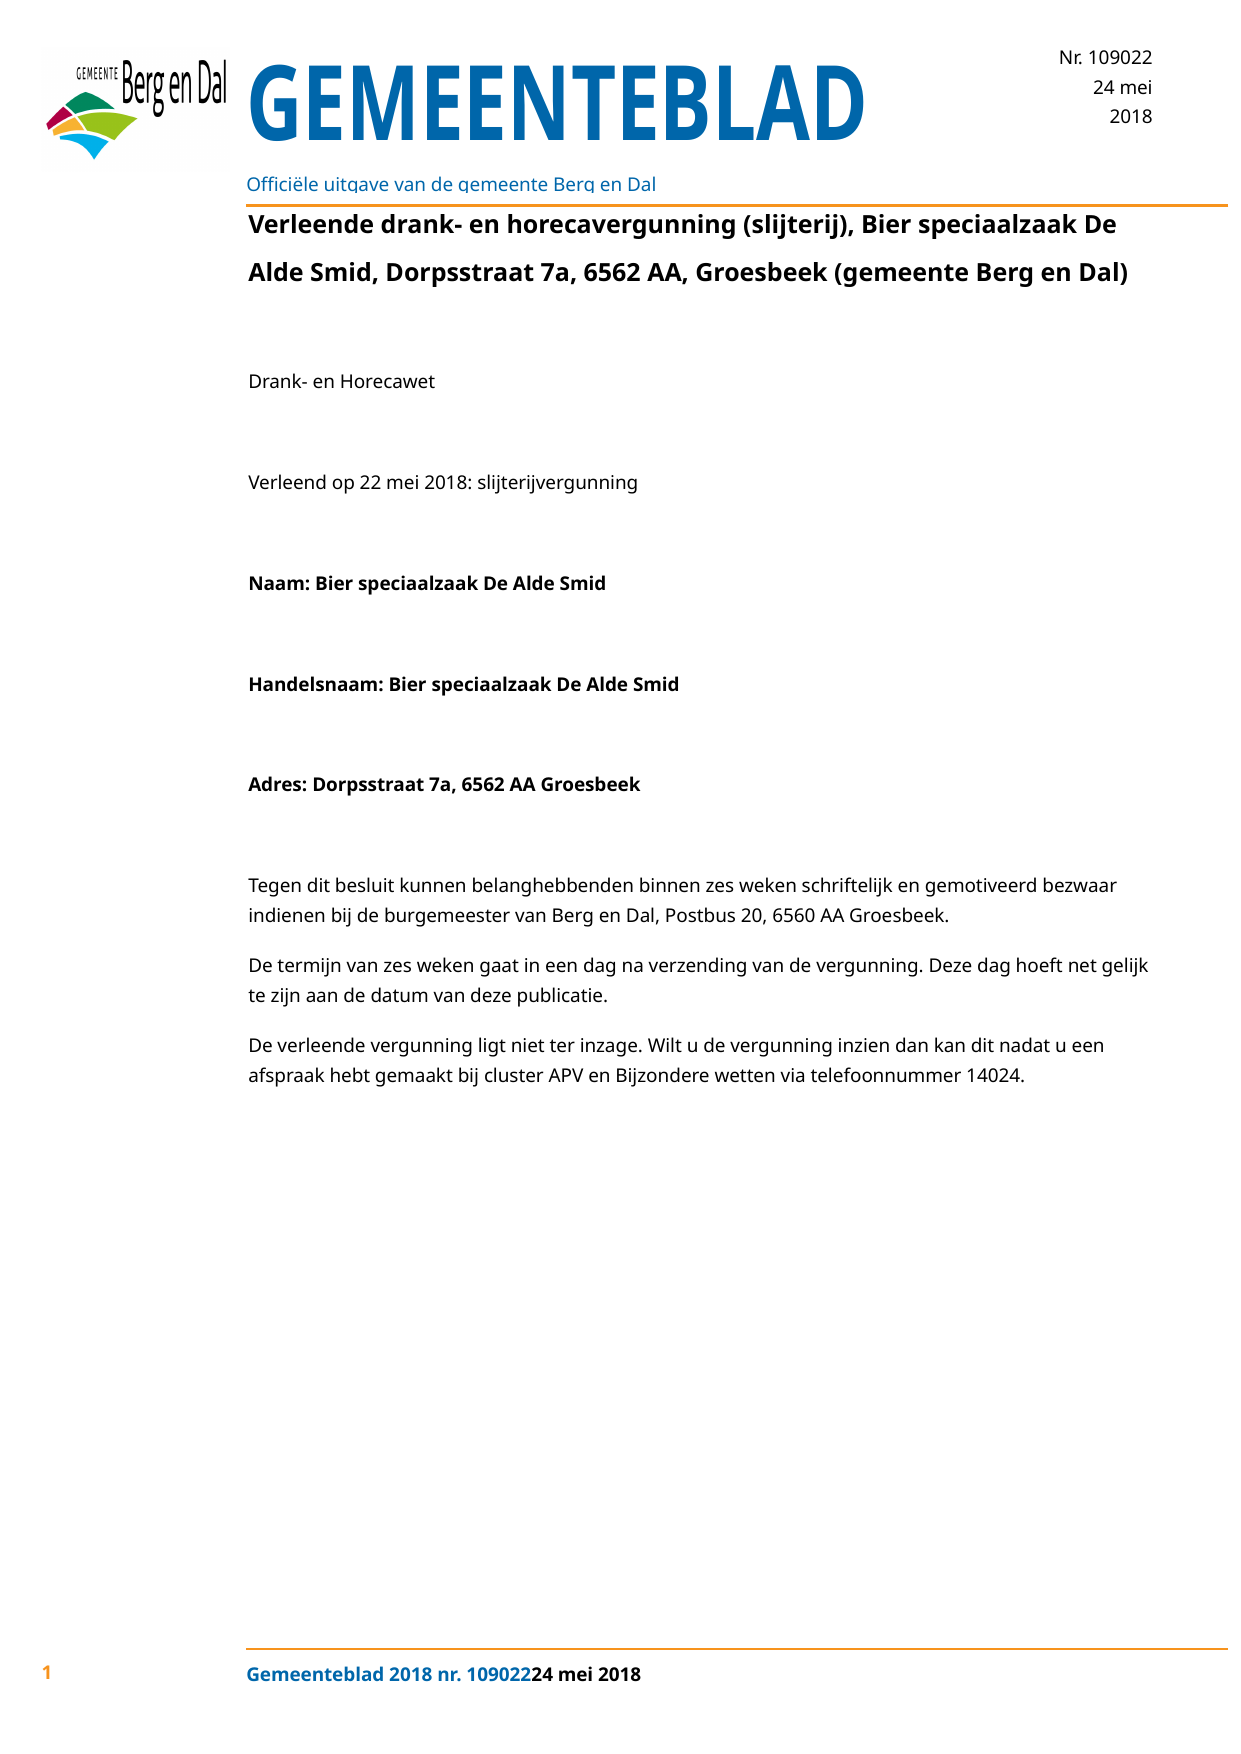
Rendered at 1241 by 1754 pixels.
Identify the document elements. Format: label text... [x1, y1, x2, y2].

text Drank- en Horecawet [248, 368, 1152, 394]
text Naam: Bier speciaalzaak De Alde Smid [248, 570, 1152, 596]
text Adres: Dorpsstraat 7a, 6562 AA Groesbeek [248, 772, 1152, 797]
text Verleend op 22 mei 2018: slijterijvergunning [248, 469, 1152, 495]
text Tegen dit besluit kunnen belanghebbenden binnen zes weken schriftelijk en gemotiveerd bezwaar indienen bij de burgemeester van Berg en Dal, Postbus 20, 6560 AA Groesbeek. [248, 872, 1152, 928]
text Verleende drank- en horecavergunning (slijterij), Bier speciaalzaak De Alde Smid, Dorpsstraat 7a, 6562 AA, Groesbeek (gemeente Berg en Dal) [248, 207, 1152, 288]
picture [41, 47, 231, 172]
text De verleende vergunning ligt niet ter inzage. Wilt u de vergunning inzien dan kan dit nadat u een afspraak hebt gemaakt bij cluster APV en Bijzondere wetten via telefoonnummer 14024. [248, 1032, 1152, 1088]
text Handelsnaam: Bier speciaalzaak De Alde Smid [248, 671, 1152, 697]
text De termijn van zes weken gaat in een dag na verzending van de vergunning. Deze dag hoeft net gelijk te zijn aan de datum van deze publicatie. [248, 952, 1152, 1008]
